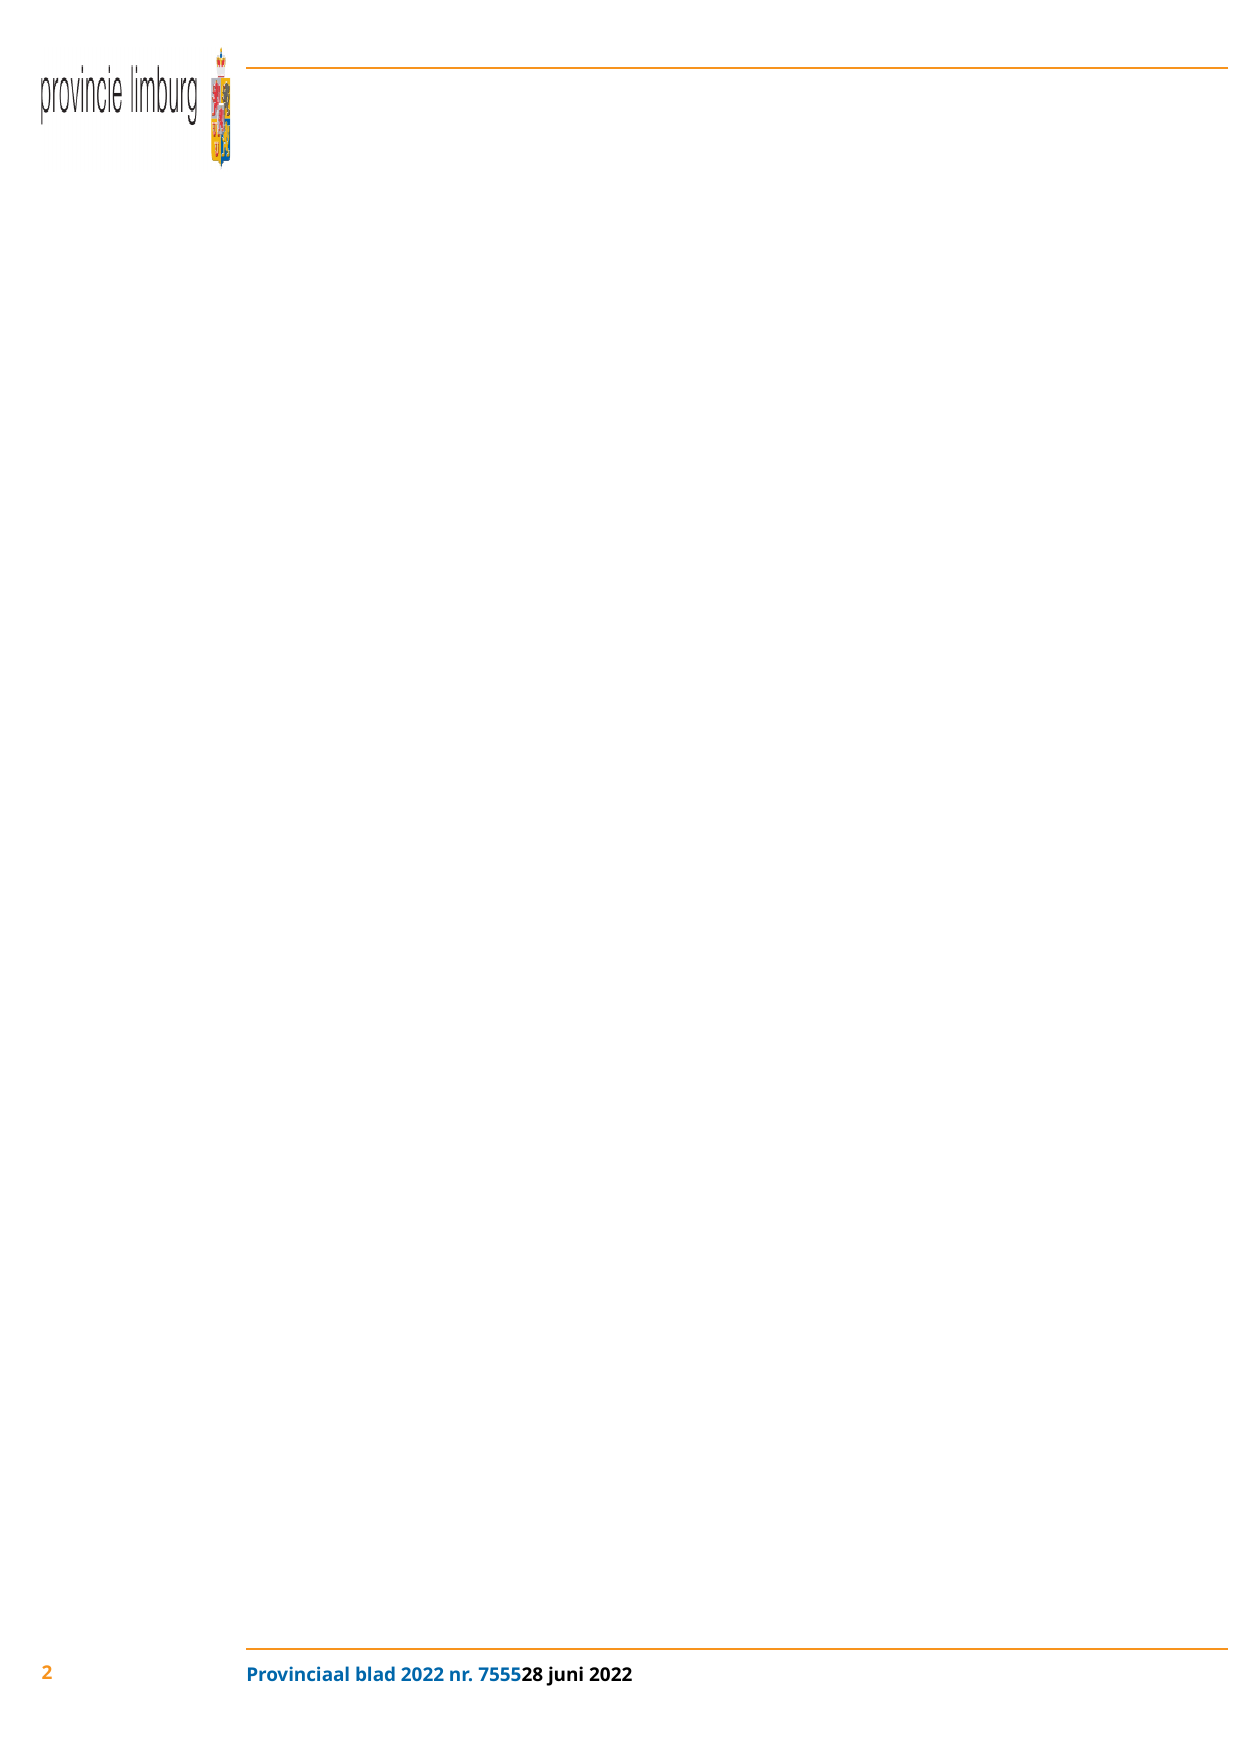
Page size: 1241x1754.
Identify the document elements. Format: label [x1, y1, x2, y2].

picture [41, 47, 231, 172]
